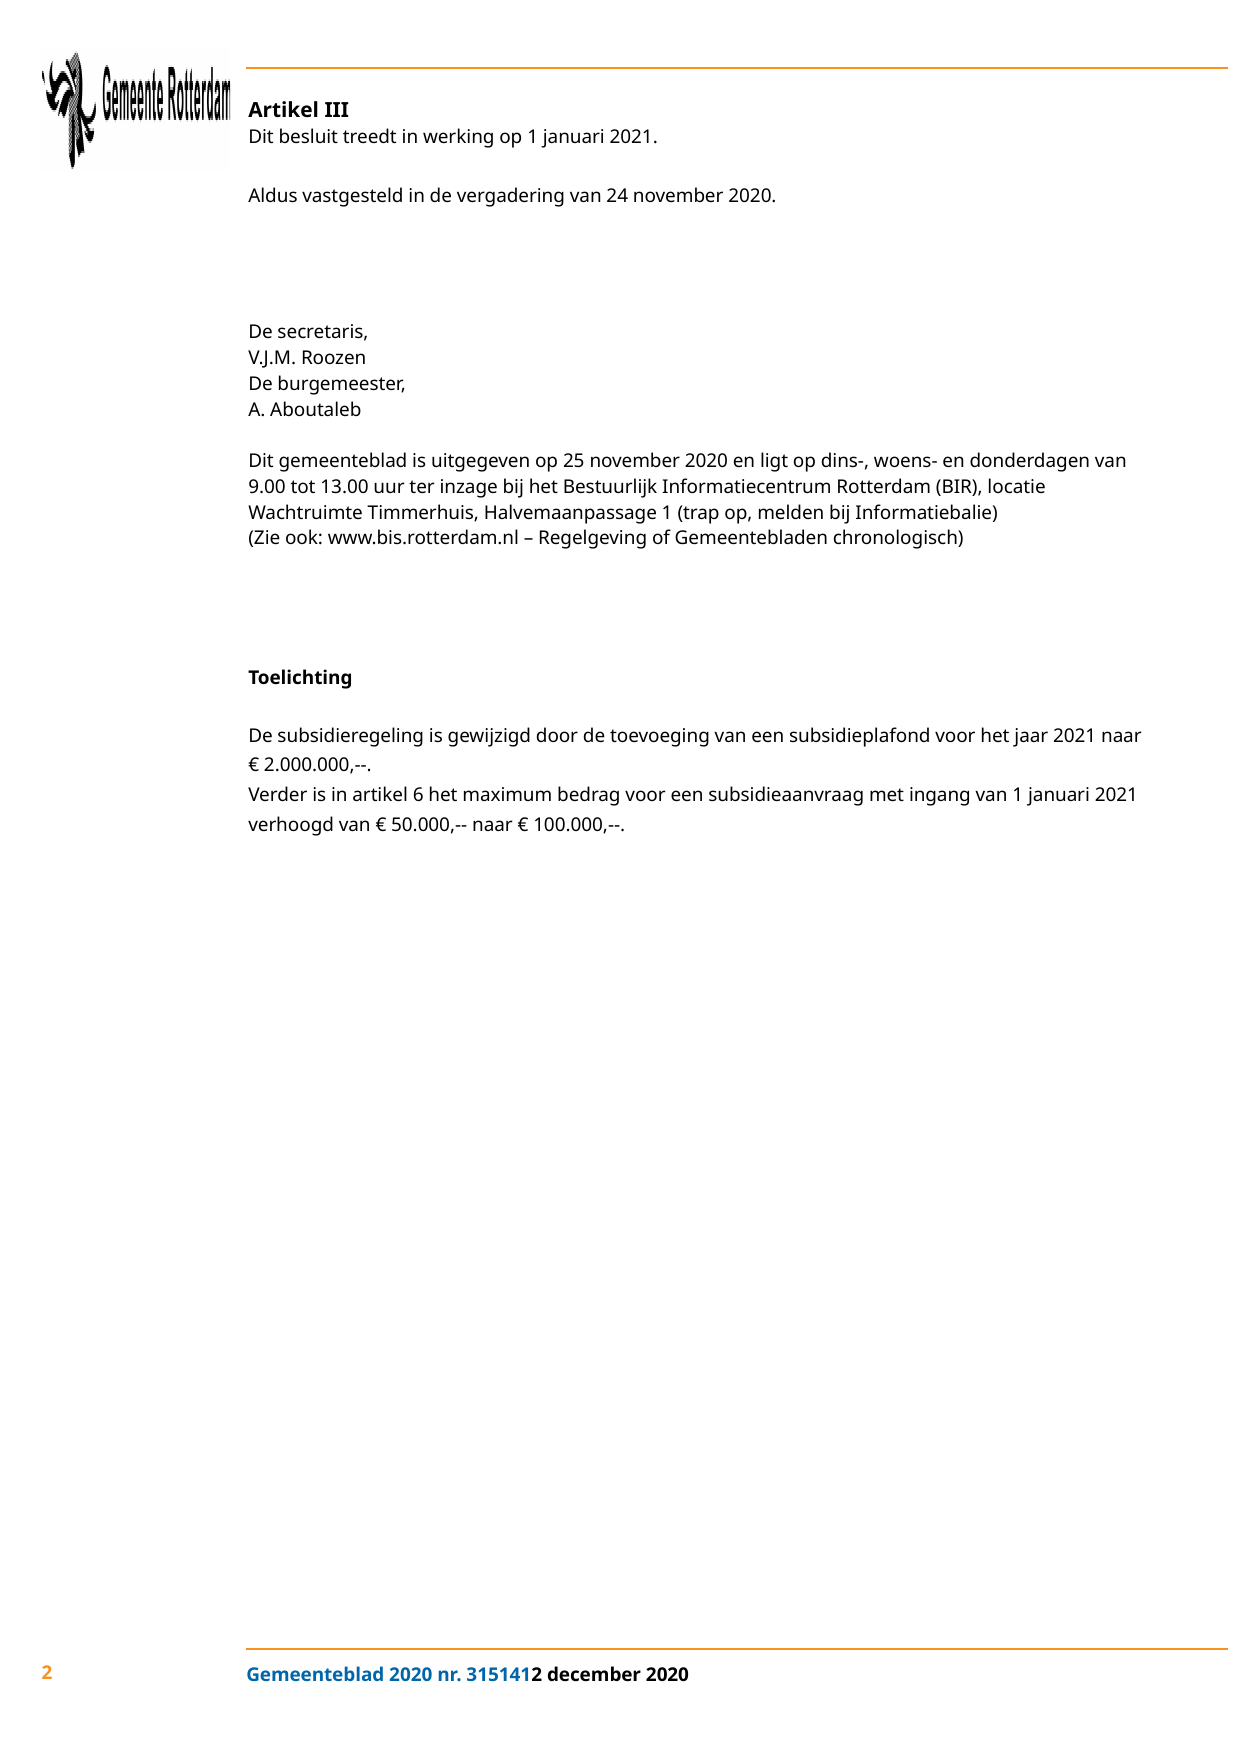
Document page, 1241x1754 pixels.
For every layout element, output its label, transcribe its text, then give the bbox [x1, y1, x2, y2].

text V.J.M. Roozen [248, 344, 1152, 370]
text Dit gemeenteblad is uitgegeven op 25 november 2020 en ligt op dins-, woens- en donderdagen van 9.00 tot 13.00 uur ter inzage bij het Bestuurlijk Informatiecentrum Rotterdam (BIR), locatie Wachtruimte Timmerhuis, Halvemaanpassage 1 (trap op, melden bij Informatiebalie) [248, 447, 1152, 524]
text Dit besluit treedt in werking op 1 januari 2021. [248, 123, 1152, 149]
picture [41, 47, 231, 172]
text Artikel III [248, 95, 1152, 123]
text De secretaris, [248, 319, 1152, 344]
text De subsidieregeling is gewijzigd door de toevoeging van een subsidieplafond voor het jaar 2021 naar € 2.000.000,--. [248, 722, 1152, 777]
text (Zie ook: www.bis.rotterdam.nl – Regelgeving of Gemeentebladen chronologisch) [248, 524, 1152, 550]
text Verder is in artikel 6 het maximum bedrag voor een subsidieaanvraag met ingang van 1 januari 2021 verhoogd van € 50.000,-- naar € 100.000,--. [248, 781, 1152, 837]
text Toelichting [248, 653, 1152, 693]
text Aldus vastgesteld in de vergadering van 24 november 2020. [248, 182, 1152, 208]
text A. Aboutaleb [248, 396, 1152, 422]
text De burgemeester, [248, 370, 1152, 396]
